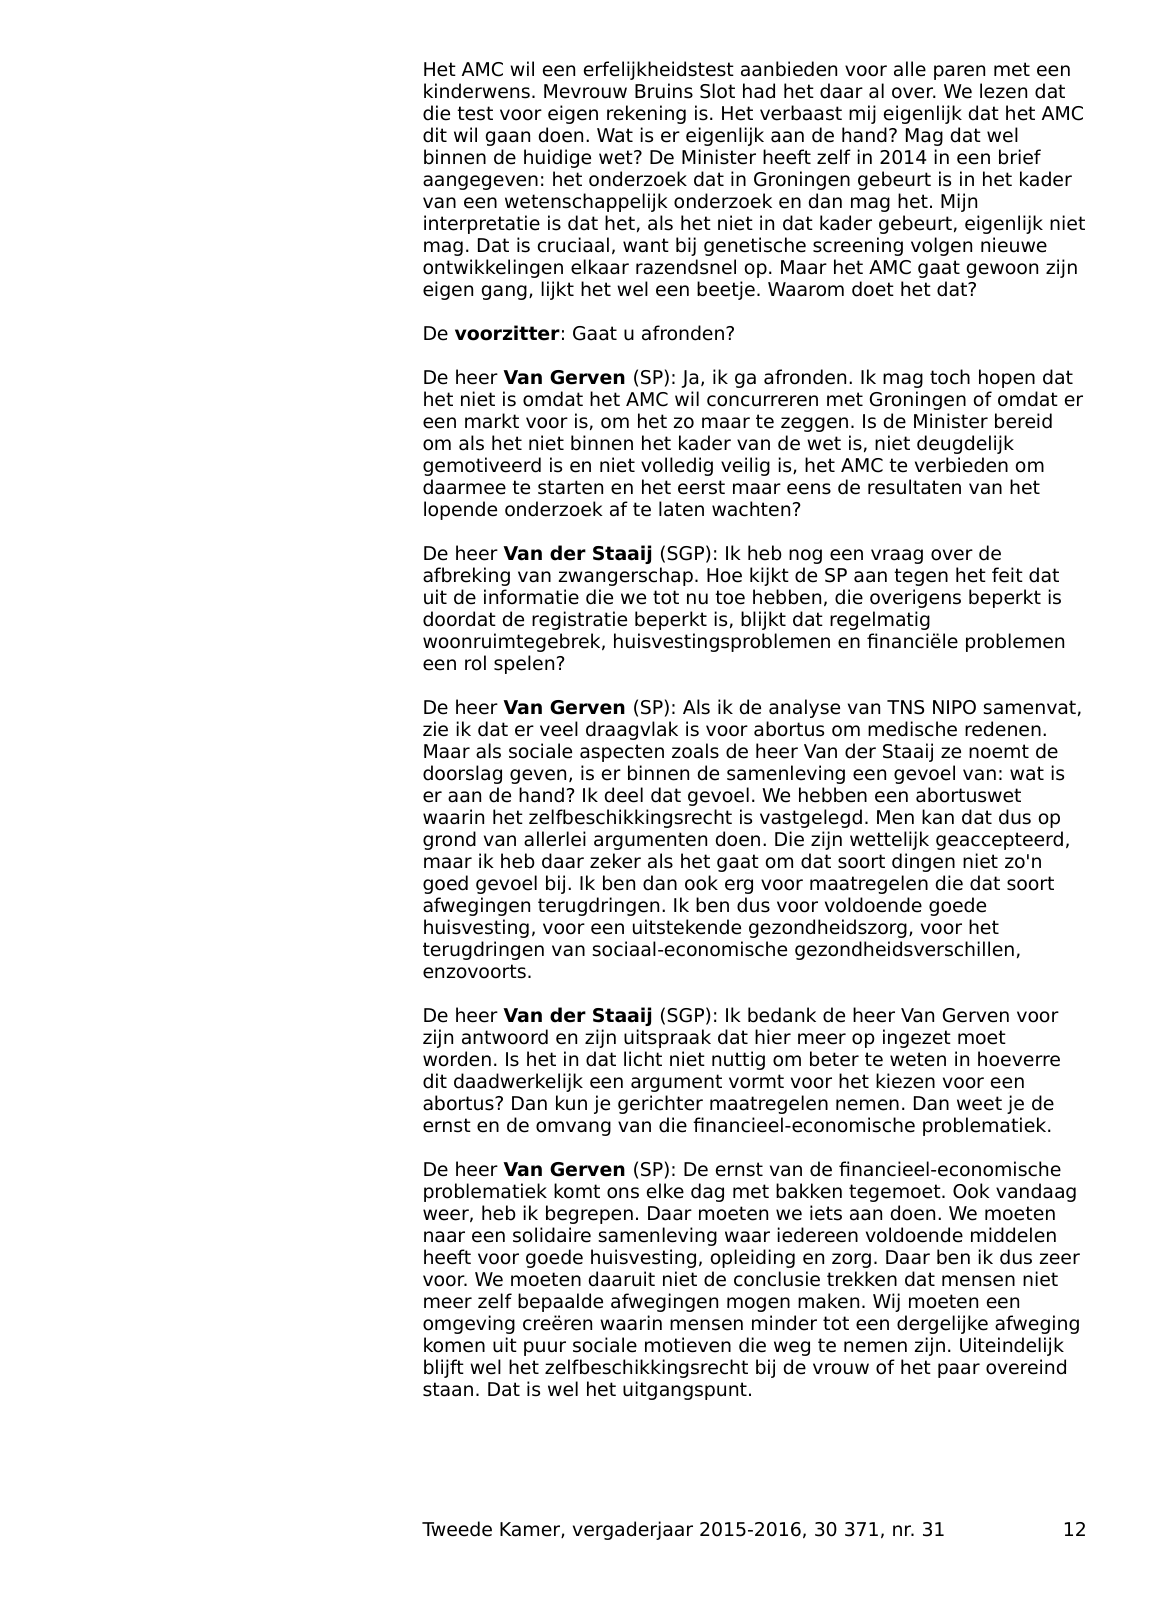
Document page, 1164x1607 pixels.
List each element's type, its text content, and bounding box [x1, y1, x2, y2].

text De heer Van Gerven (SP): Ja, ik ga afronden. Ik mag toch hopen dat het niet is omdat het AMC wil concurreren met Groningen of omdat er een markt voor is, om het zo maar te zeggen. Is de Minister bereid om als het niet binnen het kader van de wet is, niet deugdelijk gemotiveerd is en niet volledig veilig is, het AMC te verbieden om daarmee te starten en het eerst maar eens de resultaten van het lopende onderzoek af te laten wachten? [422, 367, 1087, 521]
text De voorzitter: Gaat u afronden? [422, 323, 1087, 345]
text De heer Van der Staaij (SGP): Ik bedank de heer Van Gerven voor zijn antwoord en zijn uitspraak dat hier meer op ingezet moet worden. Is het in dat licht niet nuttig om beter te weten in hoeverre dit daadwerkelijk een argument vormt voor het kiezen voor een abortus? Dan kun je gerichter maatregelen nemen. Dan weet je de ernst en de omvang van die financieel-economische problematiek. [422, 1005, 1087, 1137]
text De heer Van der Staaij (SGP): Ik heb nog een vraag over de afbreking van zwangerschap. Hoe kijkt de SP aan tegen het feit dat uit de informatie die we tot nu toe hebben, die overigens beperkt is doordat de registratie beperkt is, blijkt dat regelmatig woonruimtegebrek, huisvestingsproblemen en financiële problemen een rol spelen? [422, 543, 1087, 675]
text De heer Van Gerven (SP): Als ik de analyse van TNS NIPO samenvat, zie ik dat er veel draagvlak is voor abortus om medische redenen. Maar als sociale aspecten zoals de heer Van der Staaij ze noemt de doorslag geven, is er binnen de samenleving een gevoel van: wat is er aan de hand? Ik deel dat gevoel. We hebben een abortuswet waarin het zelfbeschikkingsrecht is vastgelegd. Men kan dat dus op grond van allerlei argumenten doen. Die zijn wettelijk geaccepteerd, maar ik heb daar zeker als het gaat om dat soort dingen niet zo'n goed gevoel bij. Ik ben dan ook erg voor maatregelen die dat soort afwegingen terugdringen. Ik ben dus voor voldoende goede huisvesting, voor een uitstekende gezondheidszorg, voor het terugdringen van sociaal-economische gezondheidsverschillen, enzovoorts. [422, 697, 1087, 983]
text De heer Van Gerven (SP): De ernst van de financieel-economische problematiek komt ons elke dag met bakken tegemoet. Ook vandaag weer, heb ik begrepen. Daar moeten we iets aan doen. We moeten naar een solidaire samenleving waar iedereen voldoende middelen heeft voor goede huisvesting, opleiding en zorg. Daar ben ik dus zeer voor. We moeten daaruit niet de conclusie trekken dat mensen niet meer zelf bepaalde afwegingen mogen maken. Wij moeten een omgeving creëren waarin mensen minder tot een dergelijke afweging komen uit puur sociale motieven die weg te nemen zijn. Uiteindelijk blijft wel het zelfbeschikkingsrecht bij de vrouw of het paar overeind staan. Dat is wel het uitgangspunt. [422, 1159, 1087, 1401]
text Het AMC wil een erfelijkheidstest aanbieden voor alle paren met een kinderwens. Mevrouw Bruins Slot had het daar al over. We lezen dat die test voor eigen rekening is. Het verbaast mij eigenlijk dat het AMC dit wil gaan doen. Wat is er eigenlijk aan de hand? Mag dat wel binnen de huidige wet? De Minister heeft zelf in 2014 in een brief aangegeven: het onderzoek dat in Groningen gebeurt is in het kader van een wetenschappelijk onderzoek en dan mag het. Mijn interpretatie is dat het, als het niet in dat kader gebeurt, eigenlijk niet mag. Dat is cruciaal, want bij genetische screening volgen nieuwe ontwikkelingen elkaar razendsnel op. Maar het AMC gaat gewoon zijn eigen gang, lijkt het wel een beetje. Waarom doet het dat? [422, 59, 1087, 301]
